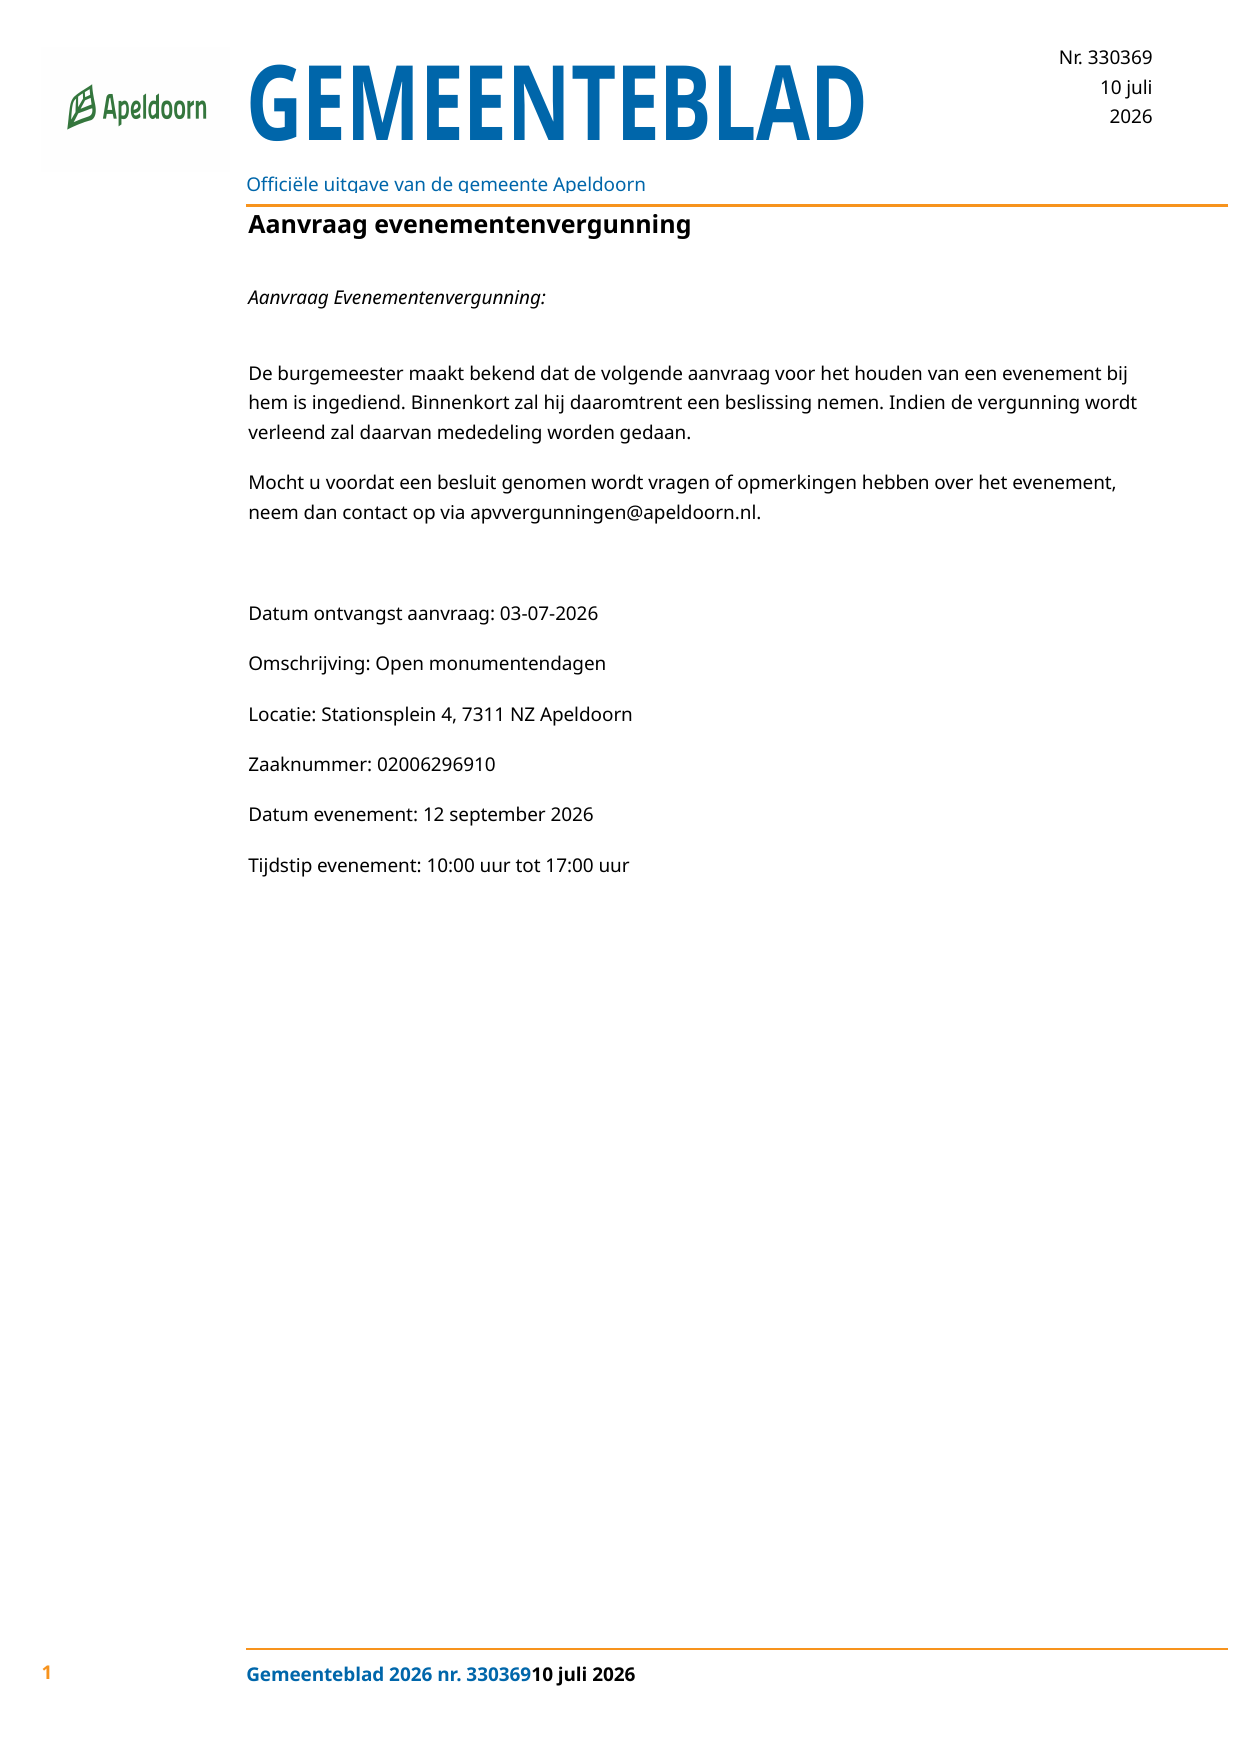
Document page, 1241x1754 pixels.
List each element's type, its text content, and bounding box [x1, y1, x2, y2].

text Locatie: Stationsplein 4, 7311 NZ Apeldoorn [248, 701, 1152, 727]
text Aanvraag evenementenvergunning [248, 207, 1152, 241]
text Datum ontvangst aanvraag: 03-07-2026 [248, 600, 1152, 626]
text Datum evenement: 12 september 2026 [248, 802, 1152, 827]
picture [41, 47, 231, 172]
text Omschrijving: Open monumentendagen [248, 650, 1152, 676]
text Aanvraag Evenementenvergunning: [248, 284, 1152, 309]
text De burgemeester maakt bekend dat de volgende aanvraag voor het houden van een evenement bij hem is ingediend. Binnenkort zal hij daaromtrent een beslissing nemen. Indien de vergunning wordt verleend zal daarvan mededeling worden gedaan. [248, 360, 1152, 445]
text Zaaknummer: 02006296910 [248, 751, 1152, 777]
text Mocht u voordat een besluit genomen wordt vragen of opmerkingen hebben over het evenement, neem dan contact op via apvvergunningen@apeldoorn.nl. [248, 469, 1152, 525]
text Tijdstip evenement: 10:00 uur tot 17:00 uur [248, 852, 1152, 878]
